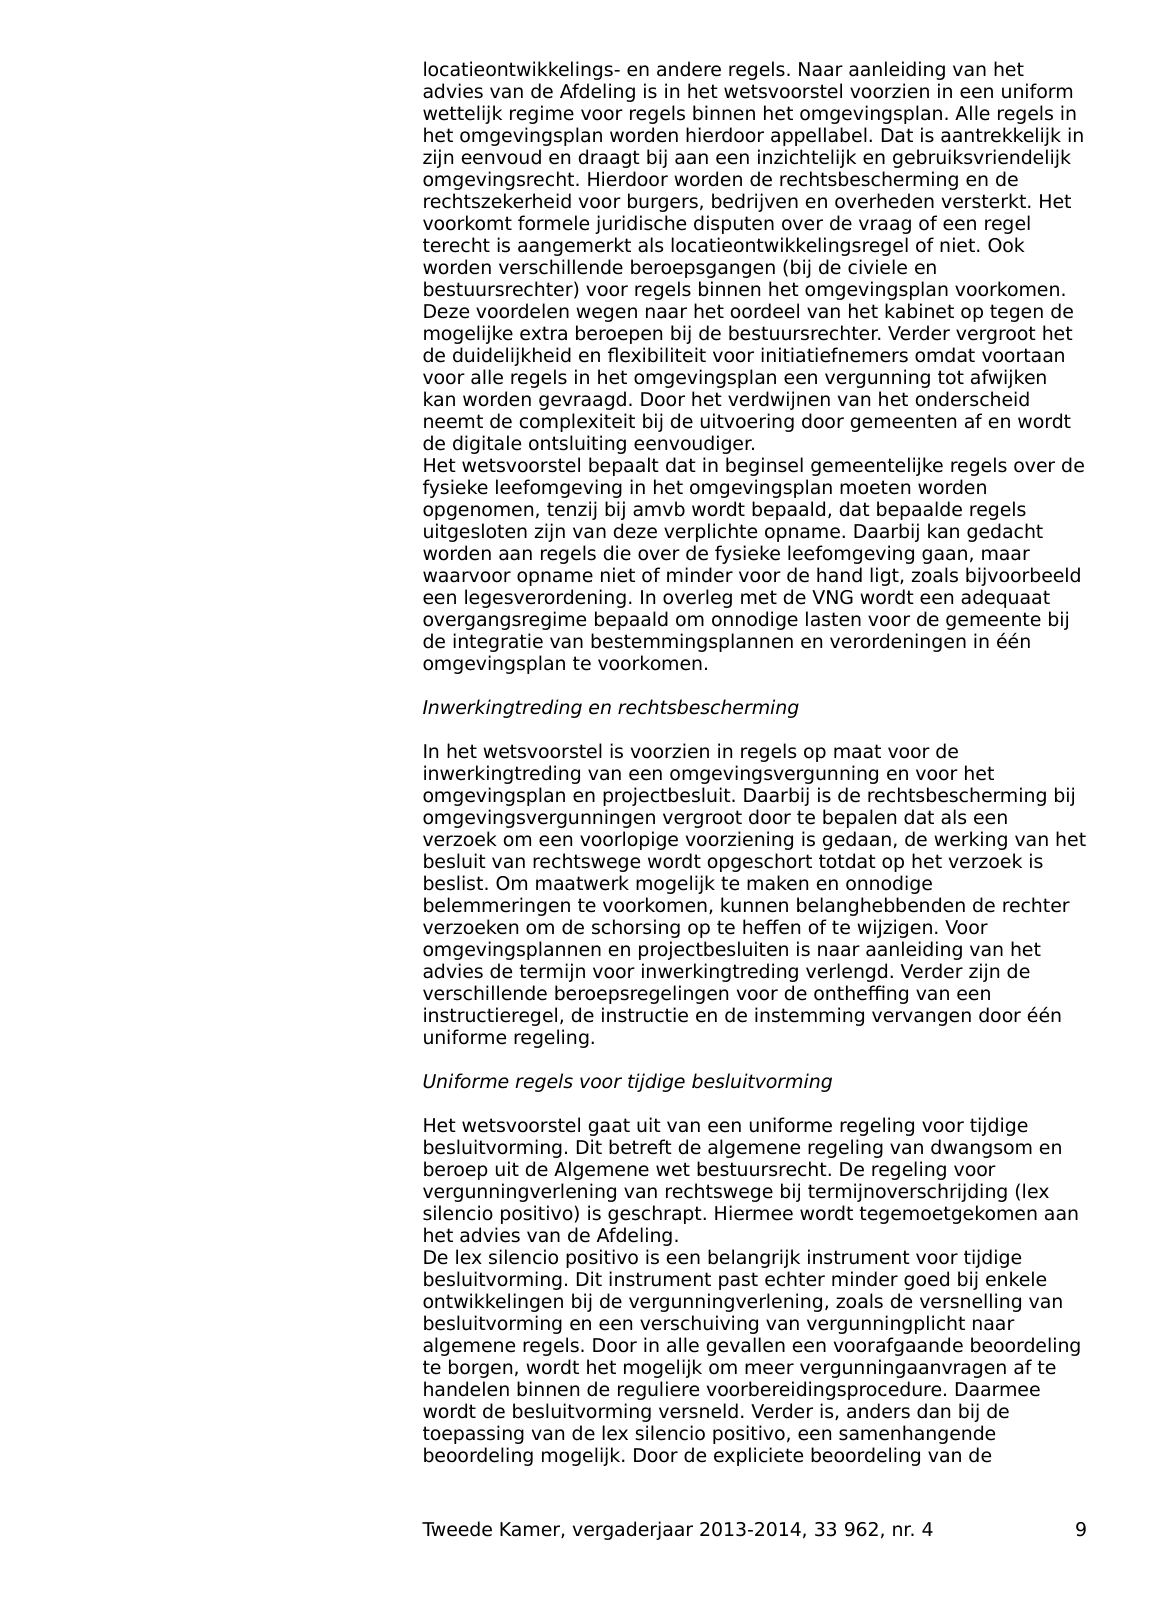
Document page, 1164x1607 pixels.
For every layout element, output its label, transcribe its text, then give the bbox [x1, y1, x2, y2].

text De lex silencio positivo is een belangrijk instrument voor tijdige besluitvorming. Dit instrument past echter minder goed bij enkele ontwikkelingen bij de vergunningverlening, zoals de versnelling van besluitvorming en een verschuiving van vergunningplicht naar algemene regels. Door in alle gevallen een voorafgaande beoordeling te borgen, wordt het mogelijk om meer vergunningaanvragen af te handelen binnen de reguliere voorbereidingsprocedure. Daarmee wordt de besluitvorming versneld. Verder is, anders dan bij de toepassing van de lex silencio positivo, een samenhangende beoordeling mogelijk. Door de expliciete beoordeling van de [422, 1247, 1087, 1467]
text locatieontwikkelings- en andere regels. Naar aanleiding van het advies van de Afdeling is in het wetsvoorstel voorzien in een uniform wettelijk regime voor regels binnen het omgevingsplan. Alle regels in het omgevingsplan worden hierdoor appellabel. Dat is aantrekkelijk in zijn eenvoud en draagt bij aan een inzichtelijk en gebruiksvriendelijk omgevingsrecht. Hierdoor worden de rechtsbescherming en de rechtszekerheid voor burgers, bedrijven en overheden versterkt. Het voorkomt formele juridische disputen over de vraag of een regel terecht is aangemerkt als locatieontwikkelingsregel of niet. Ook worden verschillende beroepsgangen (bij de civiele en bestuursrechter) voor regels binnen het omgevingsplan voorkomen. Deze voordelen wegen naar het oordeel van het kabinet op tegen de mogelijke extra beroepen bij de bestuursrechter. Verder vergroot het de duidelijkheid en flexibiliteit voor initiatiefnemers omdat voortaan voor alle regels in het omgevingsplan een vergunning tot afwijken kan worden gevraagd. Door het verdwijnen van het onderscheid neemt de complexiteit bij de uitvoering door gemeenten af en wordt de digitale ontsluiting eenvoudiger. [422, 59, 1087, 455]
text Het wetsvoorstel bepaalt dat in beginsel gemeentelijke regels over de fysieke leefomgeving in het omgevingsplan moeten worden opgenomen, tenzij bij amvb wordt bepaald, dat bepaalde regels uitgesloten zijn van deze verplichte opname. Daarbij kan gedacht worden aan regels die over de fysieke leefomgeving gaan, maar waarvoor opname niet of minder voor de hand ligt, zoals bijvoorbeeld een legesverordening. In overleg met de VNG wordt een adequaat overgangsregime bepaald om onnodige lasten voor de gemeente bij de integratie van bestemmingsplannen en verordeningen in één omgevingsplan te voorkomen. [422, 455, 1087, 674]
text Het wetsvoorstel gaat uit van een uniforme regeling voor tijdige besluitvorming. Dit betreft de algemene regeling van dwangsom en beroep uit de Algemene wet bestuursrecht. De regeling voor vergunningverlening van rechtswege bij termijnoverschrijding (lex silencio positivo) is geschrapt. Hiermee wordt tegemoetgekomen aan het advies van de Afdeling. [422, 1115, 1087, 1247]
subtitle Inwerkingtreding en rechtsbescherming [422, 697, 1087, 719]
text In het wetsvoorstel is voorzien in regels op maat voor de inwerkingtreding van een omgevingsvergunning en voor het omgevingsplan en projectbesluit. Daarbij is de rechtsbescherming bij omgevingsvergunningen vergroot door te bepalen dat als een verzoek om een voorlopige voorziening is gedaan, de werking van het besluit van rechtswege wordt opgeschort totdat op het verzoek is beslist. Om maatwerk mogelijk te maken en onnodige belemmeringen te voorkomen, kunnen belanghebbenden de rechter verzoeken om de schorsing op te heffen of te wijzigen. Voor omgevingsplannen en projectbesluiten is naar aanleiding van het advies de termijn voor inwerkingtreding verlengd. Verder zijn de verschillende beroepsregelingen voor de ontheffing van een instructieregel, de instructie en de instemming vervangen door één uniforme regeling. [422, 741, 1087, 1048]
subtitle Uniforme regels voor tijdige besluitvorming [422, 1071, 1087, 1093]
